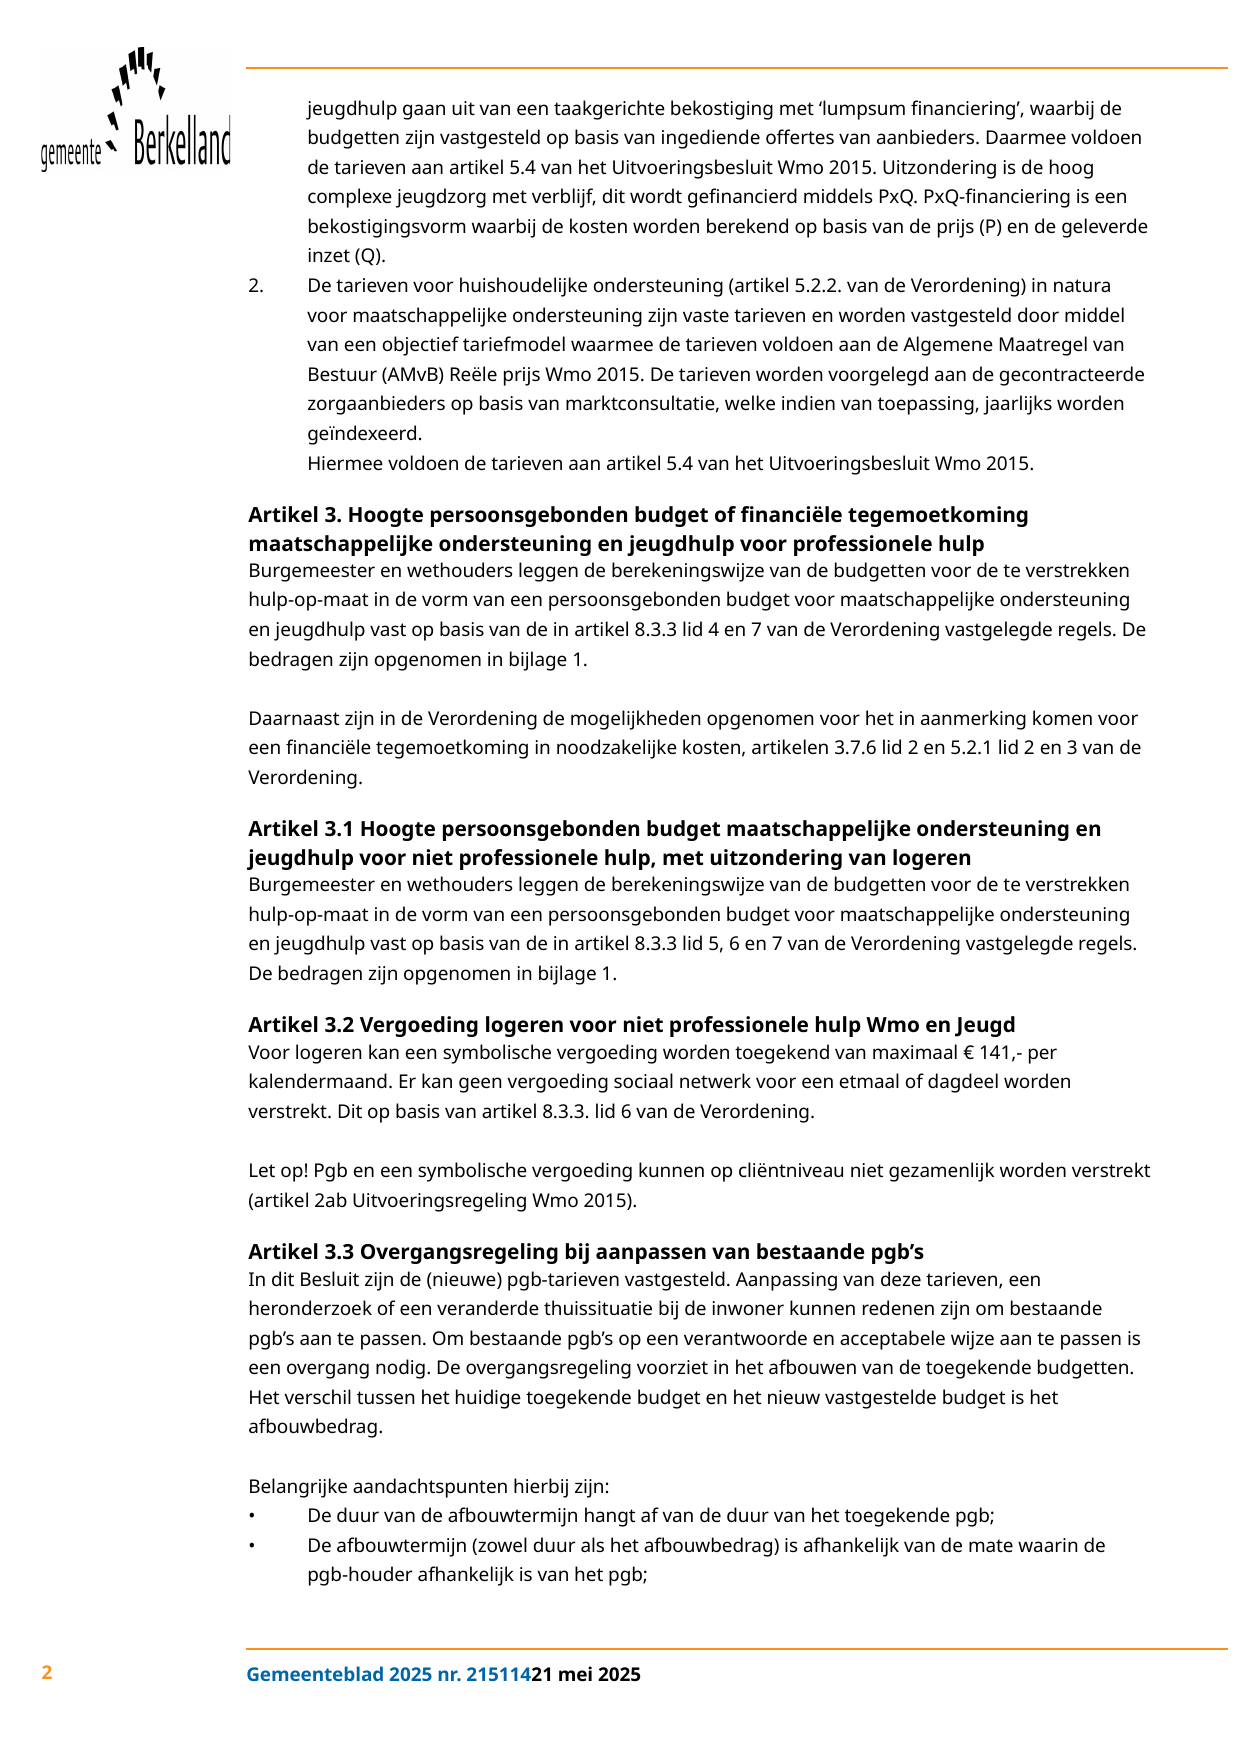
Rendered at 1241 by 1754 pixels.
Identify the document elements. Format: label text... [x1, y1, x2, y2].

text Artikel 3.3 Overgangsregeling bij aanpassen van bestaande pgb’s [248, 1237, 1152, 1266]
text Belangrijke aandachtspunten hierbij zijn: [248, 1473, 1152, 1499]
text Voor logeren kan een symbolische vergoeding worden toegekend van maximaal € 141,- per kalendermaand. Er kan geen vergoeding sociaal netwerk voor een etmaal of dagdeel worden verstrekt. Dit op basis van artikel 8.3.3. lid 6 van de Verordening. [248, 1039, 1152, 1124]
text Artikel 3. Hoogte persoonsgebonden budget of financiële tegemoetkoming maatschappelijke ondersteuning en jeugdhulp voor professionele hulp [248, 500, 1152, 557]
list De duur van de afbouwtermijn hangt af van de duur van het toegekende pgb; [248, 1502, 1152, 1528]
text Artikel 3.1 Hoogte persoonsgebonden budget maatschappelijke ondersteuning en jeugdhulp voor niet professionele hulp, met uitzondering van logeren [248, 814, 1152, 871]
text Artikel 3.2 Vergoeding logeren voor niet professionele hulp Wmo en Jeugd [248, 1011, 1152, 1039]
text Daarnaast zijn in de Verordening de mogelijkheden opgenomen voor het in aanmerking komen voor een financiële tegemoetkoming in noodzakelijke kosten, artikelen 3.7.6 lid 2 en 5.2.1 lid 2 en 3 van de Verordening. [248, 705, 1152, 790]
text Burgemeester en wethouders leggen de berekeningswijze van de budgetten voor de te verstrekken hulp-op-maat in de vorm van een persoonsgebonden budget voor maatschappelijke ondersteuning en jeugdhulp vast op basis van de in artikel 8.3.3 lid 5, 6 en 7 van de Verordening vastgelegde regels. De bedragen zijn opgenomen in bijlage 1. [248, 871, 1152, 986]
text Let op! Pgb en een symbolische vergoeding kunnen op cliëntniveau niet gezamenlijk worden verstrekt (artikel 2ab Uitvoeringsregeling Wmo 2015). [248, 1157, 1152, 1213]
list De tarieven voor huishoudelijke ondersteuning (artikel 5.2.2. van de Verordening) in natura voor maatschappelijke ondersteuning zijn vaste tarieven en worden vastgesteld door middel van een objectief tariefmodel waarmee de tarieven voldoen aan de Algemene Maatregel van Bestuur (AMvB) Reële prijs Wmo 2015. De tarieven worden voorgelegd aan de gecontracteerde zorgaanbieders op basis van marktconsultatie, welke indien van toepassing, jaarlijks worden geïndexeerd. [248, 272, 1152, 446]
text Burgemeester en wethouders leggen de berekeningswijze van de budgetten voor de te verstrekken hulp-op-maat in de vorm van een persoonsgebonden budget voor maatschappelijke ondersteuning en jeugdhulp vast op basis van de in artikel 8.3.3 lid 4 en 7 van de Verordening vastgelegde regels. De bedragen zijn opgenomen in bijlage 1. [248, 557, 1152, 672]
list De afbouwtermijn (zowel duur als het afbouwbedrag) is afhankelijk van de mate waarin de pgb-houder afhankelijk is van het pgb; [248, 1532, 1152, 1587]
list Hiermee voldoen de tarieven aan artikel 5.4 van het Uitvoeringsbesluit Wmo 2015. [248, 450, 1152, 476]
picture [41, 47, 231, 172]
text In dit Besluit zijn de (nieuwe) pgb-tarieven vastgesteld. Aanpassing van deze tarieven, een heronderzoek of een veranderde thuissituatie bij de inwoner kunnen redenen zijn om bestaande pgb’s aan te passen. Om bestaande pgb’s op een verantwoorde en acceptabele wijze aan te passen is een overgang nodig. De overgangsregeling voorziet in het afbouwen van de toegekende budgetten. Het verschil tussen het huidige toegekende budget en het nieuw vastgestelde budget is het afbouwbedrag. [248, 1266, 1152, 1439]
list jeugdhulp gaan uit van een taakgerichte bekostiging met ‘lumpsum financiering’, waarbij de budgetten zijn vastgesteld op basis van ingediende offertes van aanbieders. Daarmee voldoen de tarieven aan artikel 5.4 van het Uitvoeringsbesluit Wmo 2015. Uitzondering is de hoog complexe jeugdzorg met verblijf, dit wordt gefinancierd middels PxQ. PxQ-financiering is een bekostigingsvorm waarbij de kosten worden berekend op basis van de prijs (P) en de geleverde inzet (Q). [248, 95, 1152, 268]
